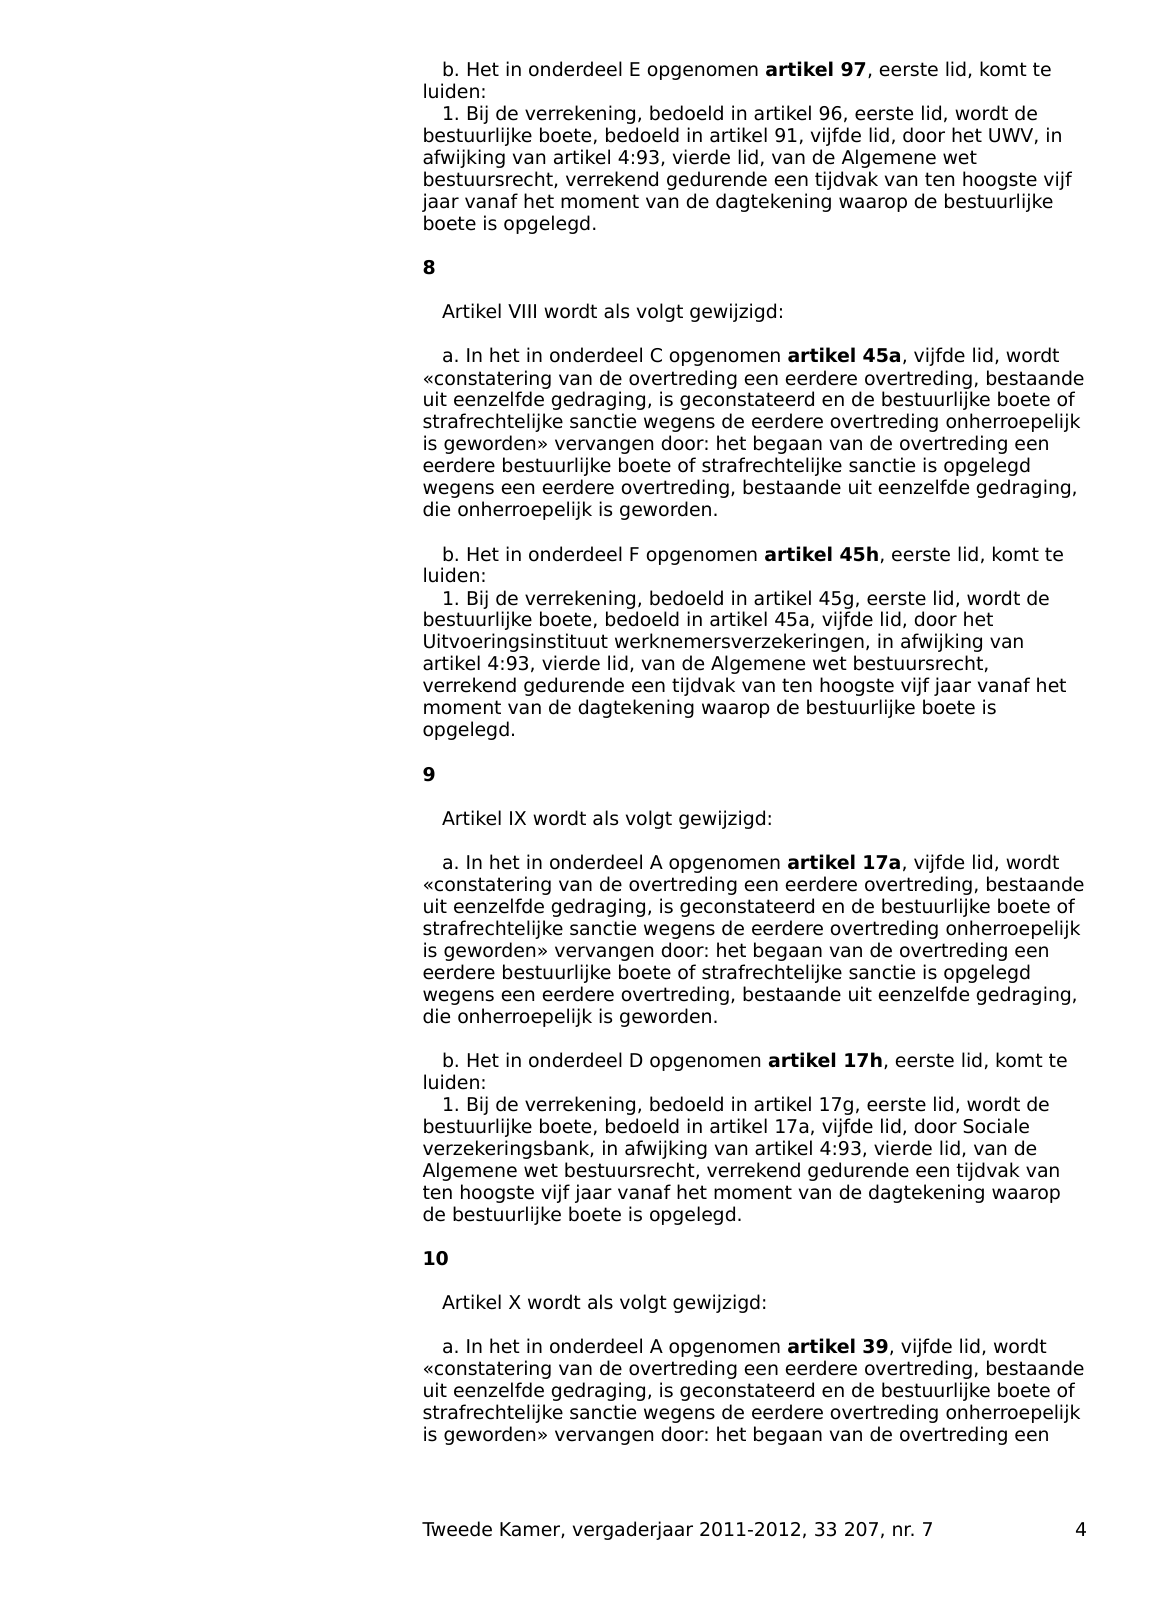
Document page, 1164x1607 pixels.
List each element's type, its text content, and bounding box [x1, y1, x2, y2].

text 1. Bij de verrekening, bedoeld in artikel 17g, eerste lid, wordt de bestuurlijke boete, bedoeld in artikel 17a, vijfde lid, door Sociale verzekeringsbank, in afwijking van artikel 4:93, vierde lid, van de Algemene wet bestuursrecht, verrekend gedurende een tijdvak van ten hoogste vijf jaar vanaf het moment van de dagtekening waarop de bestuurlijke boete is opgelegd. [422, 1094, 1087, 1226]
text a. In het in onderdeel A opgenomen artikel 39, vijfde lid, wordt «constatering van de overtreding een eerdere overtreding, bestaande uit eenzelfde gedraging, is geconstateerd en de bestuurlijke boete of strafrechtelijke sanctie wegens de eerdere overtreding onherroepelijk is geworden» vervangen door: het begaan van de overtreding een [422, 1336, 1087, 1446]
text Artikel VIII wordt als volgt gewijzigd: [422, 301, 1087, 323]
text Artikel X wordt als volgt gewijzigd: [422, 1292, 1087, 1314]
subtitle 8 [422, 257, 1087, 279]
subtitle 9 [422, 763, 1087, 785]
subtitle 10 [422, 1248, 1087, 1270]
text 1. Bij de verrekening, bedoeld in artikel 45g, eerste lid, wordt de bestuurlijke boete, bedoeld in artikel 45a, vijfde lid, door het Uitvoeringsinstituut werknemersverzekeringen, in afwijking van artikel 4:93, vierde lid, van de Algemene wet bestuursrecht, verrekend gedurende een tijdvak van ten hoogste vijf jaar vanaf het moment van de dagtekening waarop de bestuurlijke boete is opgelegd. [422, 587, 1087, 741]
text b. Het in onderdeel F opgenomen artikel 45h, eerste lid, komt te luiden: [422, 543, 1087, 587]
text a. In het in onderdeel A opgenomen artikel 17a, vijfde lid, wordt «constatering van de overtreding een eerdere overtreding, bestaande uit eenzelfde gedraging, is geconstateerd en de bestuurlijke boete of strafrechtelijke sanctie wegens de eerdere overtreding onherroepelijk is geworden» vervangen door: het begaan van de overtreding een eerdere bestuurlijke boete of strafrechtelijke sanctie is opgelegd wegens een eerdere overtreding, bestaande uit eenzelfde gedraging, die onherroepelijk is geworden. [422, 852, 1087, 1028]
text b. Het in onderdeel D opgenomen artikel 17h, eerste lid, komt te luiden: [422, 1050, 1087, 1094]
text Artikel IX wordt als volgt gewijzigd: [422, 808, 1087, 829]
text a. In het in onderdeel C opgenomen artikel 45a, vijfde lid, wordt «constatering van de overtreding een eerdere overtreding, bestaande uit eenzelfde gedraging, is geconstateerd en de bestuurlijke boete of strafrechtelijke sanctie wegens de eerdere overtreding onherroepelijk is geworden» vervangen door: het begaan van de overtreding een eerdere bestuurlijke boete of strafrechtelijke sanctie is opgelegd wegens een eerdere overtreding, bestaande uit eenzelfde gedraging, die onherroepelijk is geworden. [422, 345, 1087, 521]
text b. Het in onderdeel E opgenomen artikel 97, eerste lid, komt te luiden: [422, 59, 1087, 103]
text 1. Bij de verrekening, bedoeld in artikel 96, eerste lid, wordt de bestuurlijke boete, bedoeld in artikel 91, vijfde lid, door het UWV, in afwijking van artikel 4:93, vierde lid, van de Algemene wet bestuursrecht, verrekend gedurende een tijdvak van ten hoogste vijf jaar vanaf het moment van de dagtekening waarop de bestuurlijke boete is opgelegd. [422, 103, 1087, 235]
